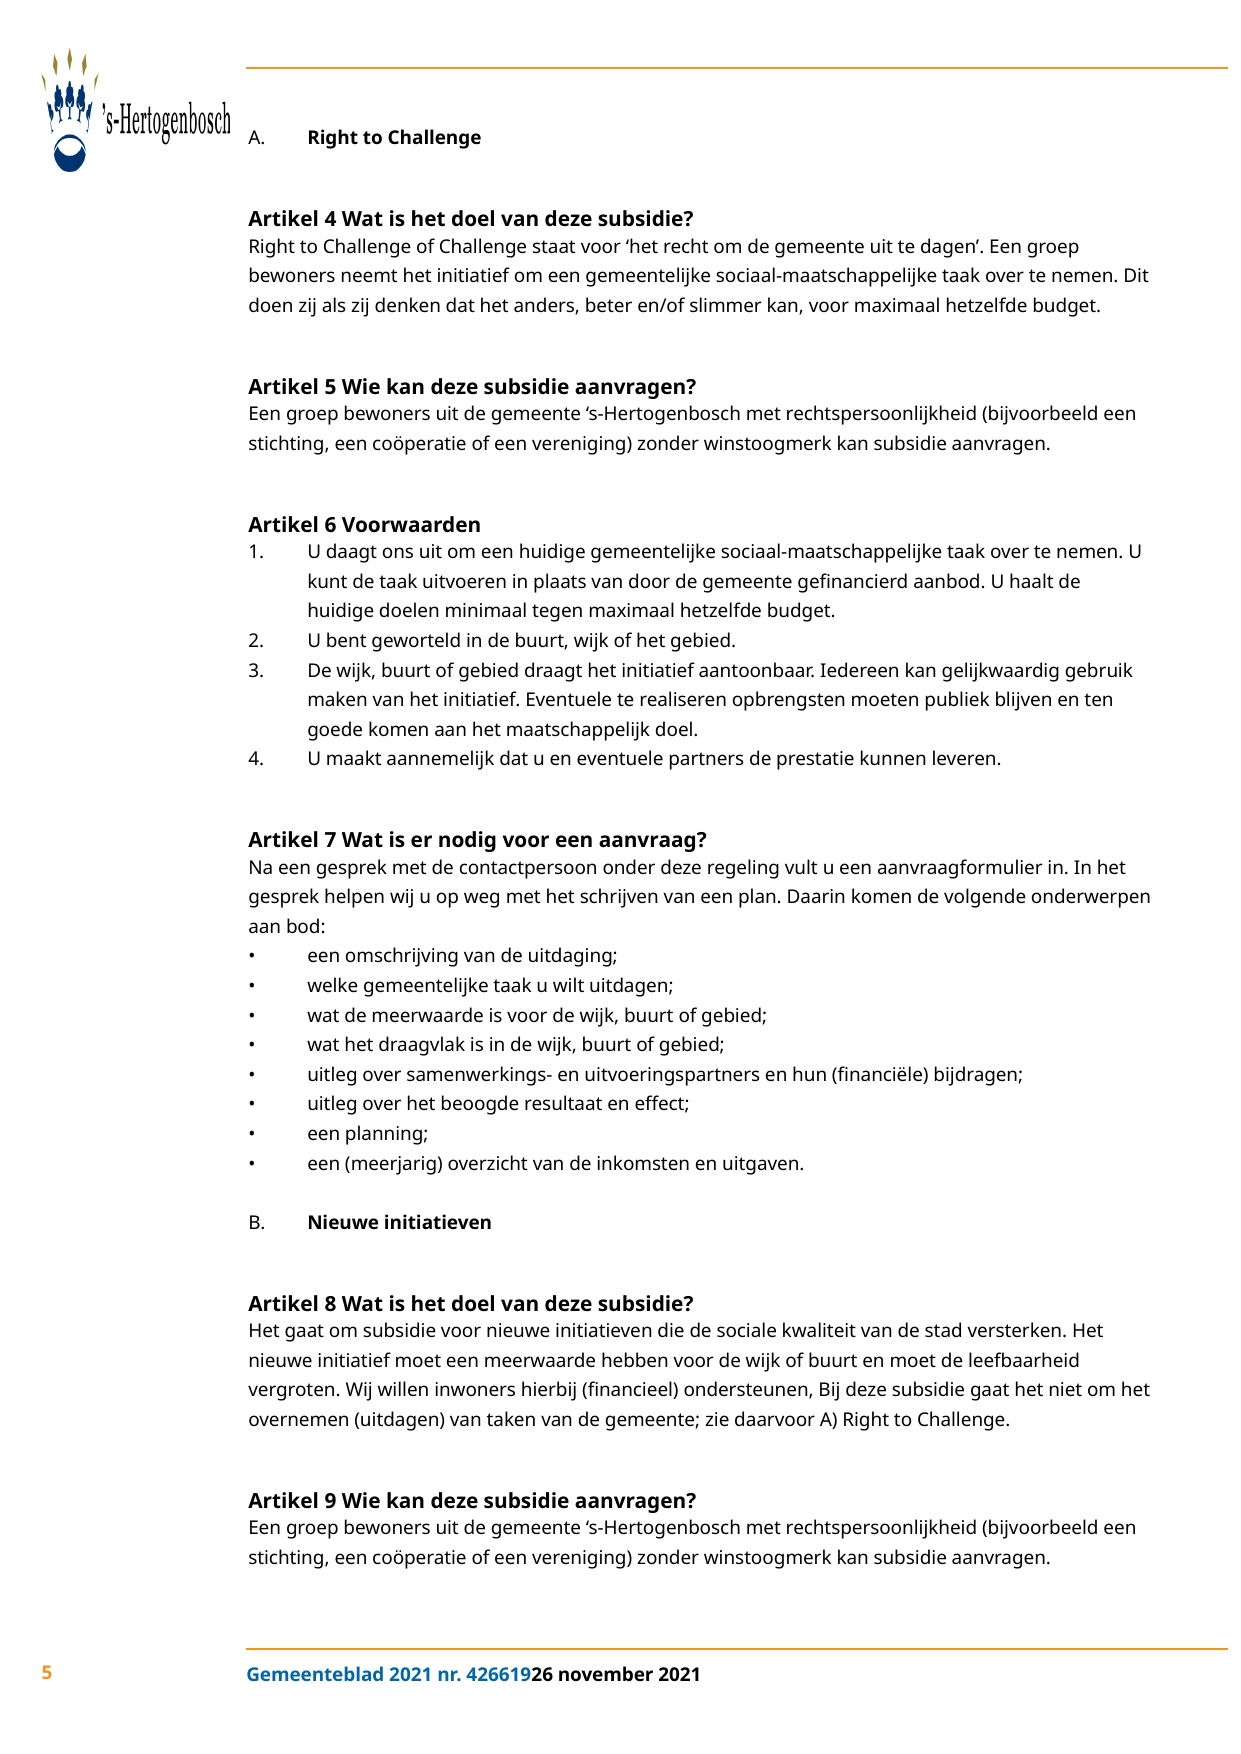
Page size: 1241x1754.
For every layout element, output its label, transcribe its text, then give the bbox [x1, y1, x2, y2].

text Artikel 7 Wat is er nodig voor een aanvraag? [248, 826, 1152, 854]
text Na een gesprek met de contactpersoon onder deze regeling vult u een aanvraagformulier in. In het gesprek helpen wij u op weg met het schrijven van een plan. Daarin komen de volgende onderwerpen aan bod: [248, 854, 1152, 939]
list U daagt ons uit om een huidige gemeentelijke sociaal-maatschappelijke taak over te nemen. U kunt de taak uitvoeren in plaats van door de gemeente gefinancierd aanbod. U haalt de huidige doelen minimaal tegen maximaal hetzelfde budget. [248, 538, 1152, 623]
list Nieuwe initiatieven [248, 1209, 1152, 1235]
text Right to Challenge of Challenge staat voor ‘het recht om de gemeente uit te dagen’. Een groep bewoners neemt het initiatief om een gemeentelijke sociaal-maatschappelijke taak over te nemen. Dit doen zij als zij denken dat het anders, beter en/of slimmer kan, voor maximaal hetzelfde budget. [248, 233, 1152, 318]
list uitleg over het beoogde resultaat en effect; [248, 1091, 1152, 1116]
list een planning; [248, 1120, 1152, 1146]
list wat de meerwaarde is voor de wijk, buurt of gebied; [248, 1002, 1152, 1028]
list welke gemeentelijke taak u wilt uitdagen; [248, 972, 1152, 998]
list uitleg over samenwerkings- en uitvoeringspartners en hun (financiële) bijdragen; [248, 1061, 1152, 1087]
list een omschrijving van de uitdaging; [248, 943, 1152, 968]
picture [41, 47, 231, 172]
text Artikel 5 Wie kan deze subsidie aanvragen? [248, 372, 1152, 400]
text Artikel 4 Wat is het doel van deze subsidie? [248, 204, 1152, 233]
list Right to Challenge [248, 124, 1152, 150]
text Artikel 6 Voorwaarden [248, 510, 1152, 538]
text Een groep bewoners uit de gemeente ‘s-Hertogenbosch met rechtspersoonlijkheid (bijvoorbeeld een stichting, een coöperatie of een vereniging) zonder winstoogmerk kan subsidie aanvragen. [248, 400, 1152, 456]
list De wijk, buurt of gebied draagt het initiatief aantoonbaar. Iedereen kan gelijkwaardig gebruik maken van het initiatief. Eventuele te realiseren opbrengsten moeten publiek blijven en ten goede komen aan het maatschappelijk doel. [248, 657, 1152, 742]
text Artikel 8 Wat is het doel van deze subsidie? [248, 1289, 1152, 1317]
list wat het draagvlak is in de wijk, buurt of gebied; [248, 1031, 1152, 1057]
text Het gaat om subsidie voor nieuwe initiatieven die de sociale kwaliteit van de stad versterken. Het nieuwe initiatief moet een meerwaarde hebben voor de wijk of buurt en moet de leefbaarheid vergroten. Wij willen inwoners hierbij (financieel) ondersteunen, Bij deze subsidie gaat het niet om het overnemen (uitdagen) van taken van de gemeente; zie daarvoor A) Right to Challenge. [248, 1317, 1152, 1432]
text Artikel 9 Wie kan deze subsidie aanvragen? [248, 1486, 1152, 1514]
text Een groep bewoners uit de gemeente ‘s-Hertogenbosch met rechtspersoonlijkheid (bijvoorbeeld een stichting, een coöperatie of een vereniging) zonder winstoogmerk kan subsidie aanvragen. [248, 1514, 1152, 1570]
list een (meerjarig) overzicht van de inkomsten en uitgaven. [248, 1150, 1152, 1176]
list U maakt aannemelijk dat u en eventuele partners de prestatie kunnen leveren. [248, 746, 1152, 771]
list U bent geworteld in de buurt, wijk of het gebied. [248, 627, 1152, 653]
